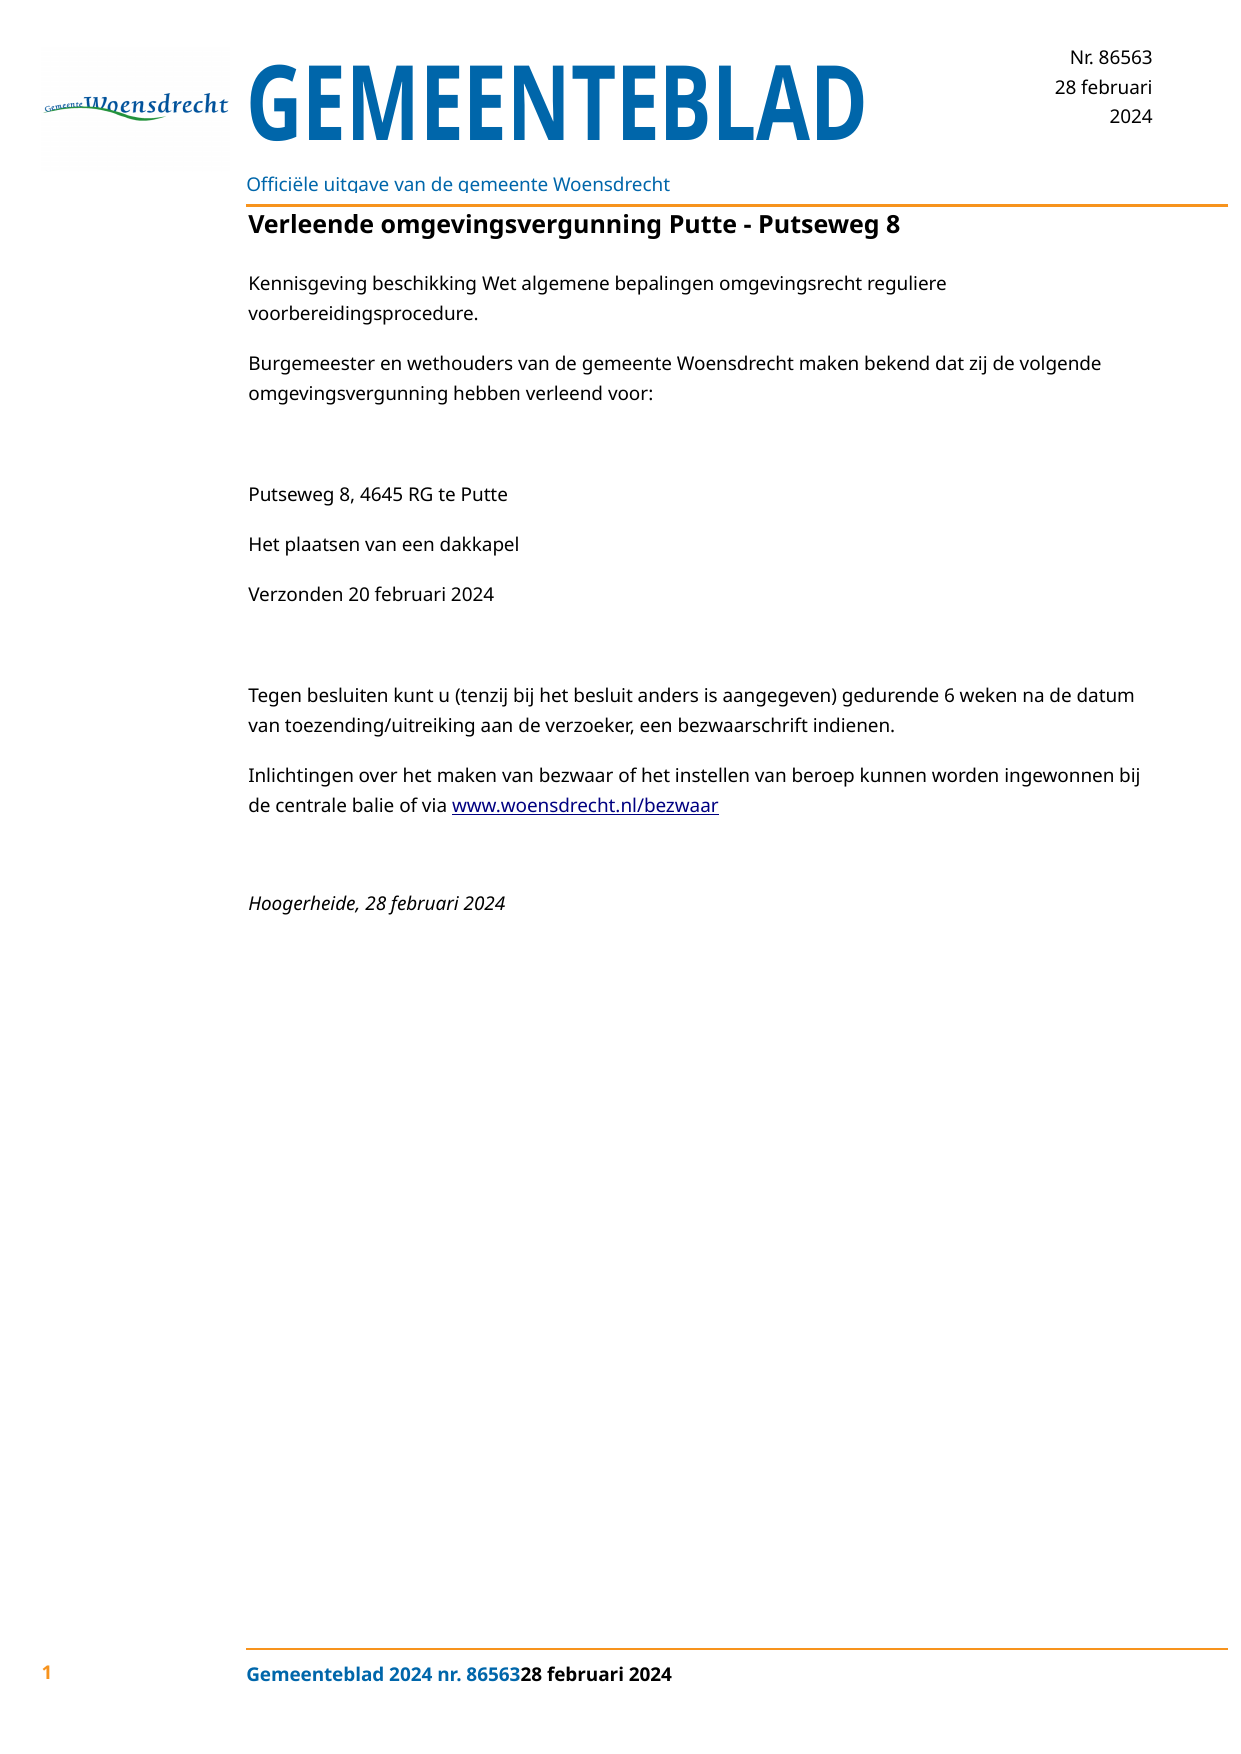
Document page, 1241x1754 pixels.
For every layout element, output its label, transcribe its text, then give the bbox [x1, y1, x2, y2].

picture [41, 47, 231, 172]
text Inlichtingen over het maken van bezwaar of het instellen van beroep kunnen worden ingewonnen bij de centrale balie of via www.woensdrecht.nl/bezwaar [248, 762, 1152, 818]
text Het plaatsen van een dakkapel [248, 531, 1152, 557]
text Kennisgeving beschikking Wet algemene bepalingen omgevingsrecht reguliere voorbereidingsprocedure. [248, 270, 1152, 326]
text Putseweg 8, 4645 RG te Putte [248, 481, 1152, 506]
text Verzonden 20 februari 2024 [248, 582, 1152, 607]
text Tegen besluiten kunt u (tenzij bij het besluit anders is aangegeven) gedurende 6 weken na de datum van toezending/uitreiking aan de verzoeker, een bezwaarschrift indienen. [248, 682, 1152, 738]
text Hoogerheide, 28 februari 2024 [248, 890, 1152, 916]
text Burgemeester en wethouders van de gemeente Woensdrecht maken bekend dat zij de volgende omgevingsvergunning hebben verleend voor: [248, 350, 1152, 406]
text Verleende omgevingsvergunning Putte - Putseweg 8 [248, 207, 1152, 241]
